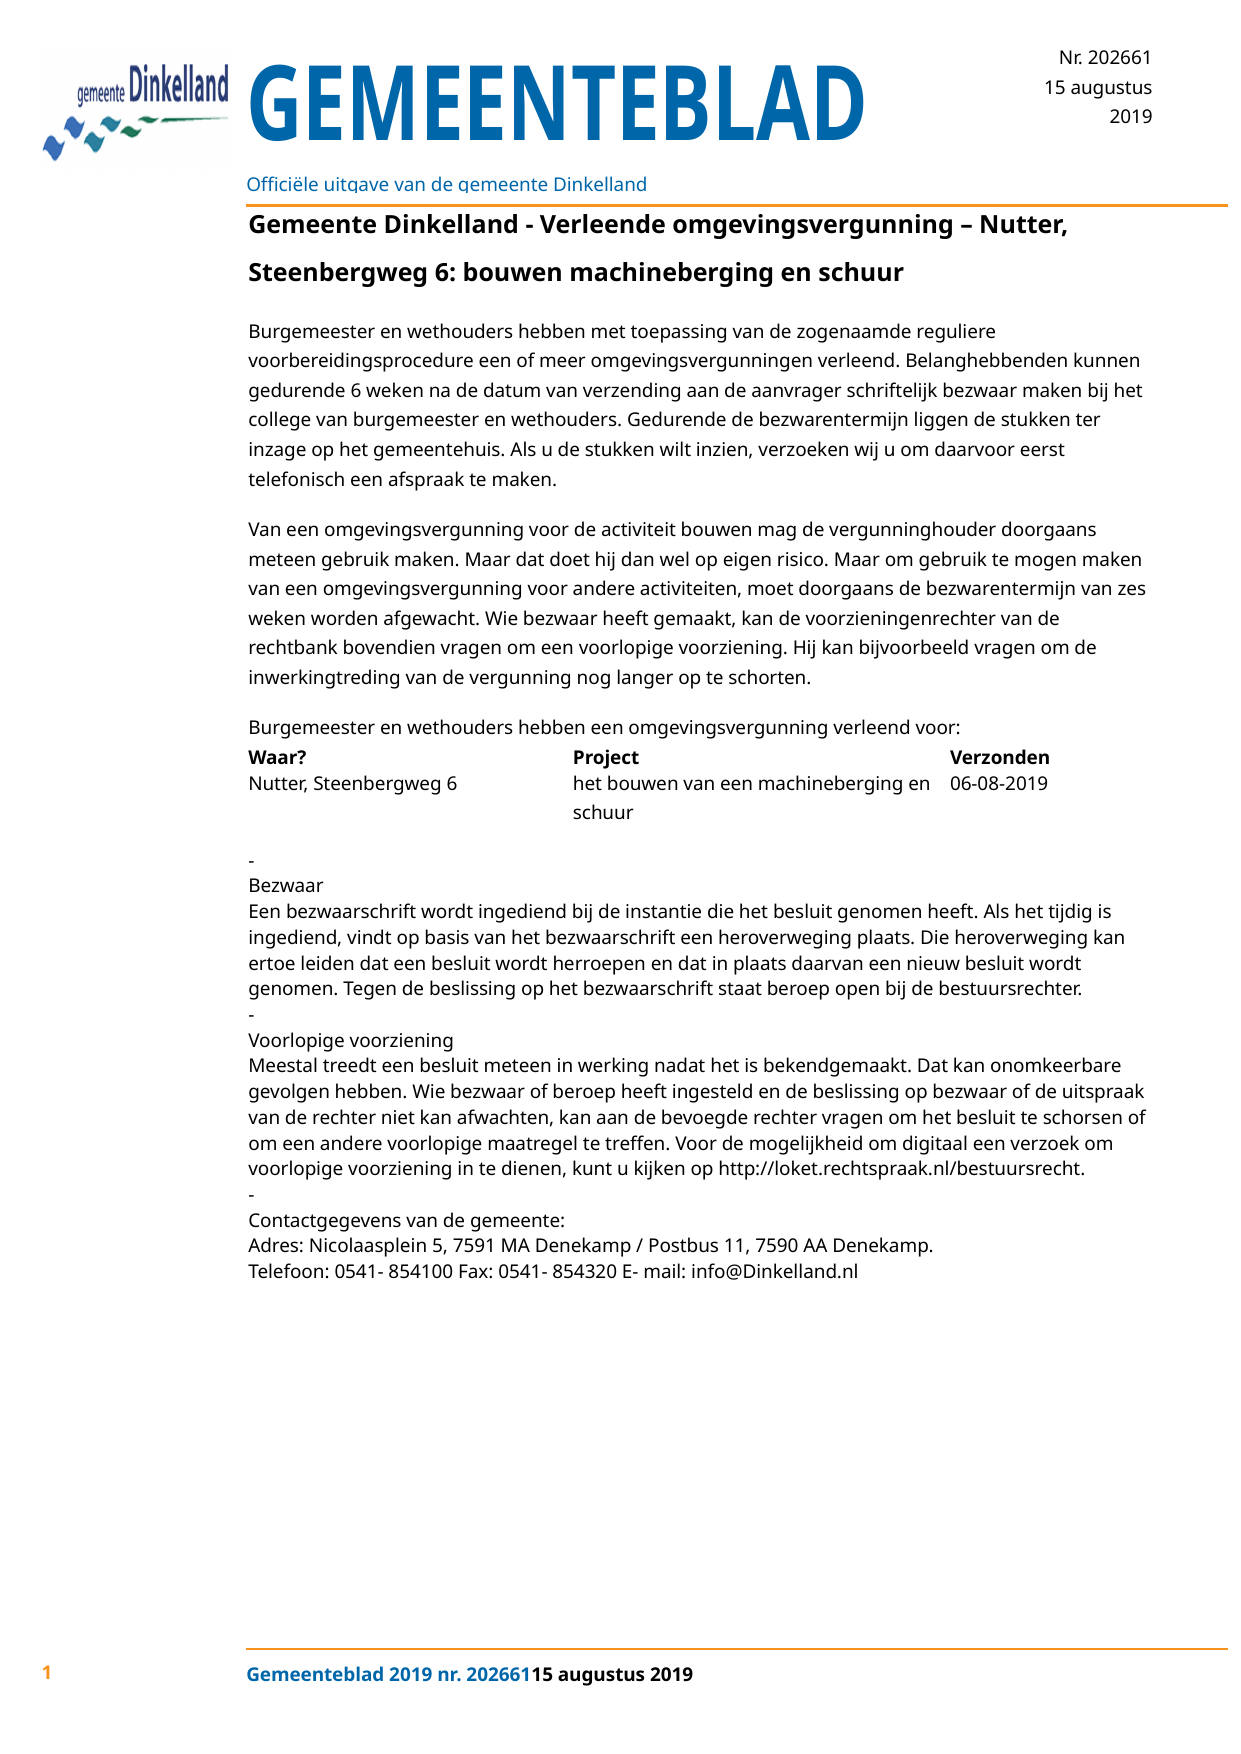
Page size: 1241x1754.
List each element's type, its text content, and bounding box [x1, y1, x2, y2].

text Burgemeester en wethouders hebben met toepassing van de zogenaamde reguliere voorbereidingsprocedure een of meer omgevingsvergunningen verleend. Belanghebbenden kunnen gedurende 6 weken na de datum van verzending aan de aanvrager schriftelijk bezwaar maken bij het college van burgemeester en wethouders. Gedurende de bezwarentermijn liggen de stukken ter inzage op het gemeentehuis. Als u de stukken wilt inzien, verzoeken wij u om daarvoor eerst telefonisch een afspraak te maken. [248, 318, 1152, 492]
text Burgemeester en wethouders hebben een omgevingsvergunning verleend voor: [248, 714, 1152, 740]
text Bezwaar [248, 872, 1152, 898]
text Meestal treedt een besluit meteen in werking nadat het is bekendgemaakt. Dat kan onomkeerbare gevolgen hebben. Wie bezwaar of beroep heeft ingesteld en de beslissing op bezwaar of de uitspraak van de rechter niet kan afwachten, kan aan de bevoegde rechter vragen om het besluit te schorsen of om een andere voorlopige maatregel te treffen. Voor de mogelijkheid om digitaal een verzoek om voorlopige voorziening in te dienen, kunt u kijken op http://loket.rechtspraak.nl/bestuursrecht. [248, 1053, 1152, 1181]
table_cell het bouwen van een machineberging en schuur [573, 770, 950, 825]
table_header Waar? [248, 744, 573, 770]
text Adres: Nicolaasplein 5, 7591 MA Denekamp / Postbus 11, 7590 AA Denekamp. [248, 1233, 1152, 1258]
text Van een omgevingsvergunning voor de activiteit bouwen mag de vergunninghouder doorgaans meteen gebruik maken. Maar dat doet hij dan wel op eigen risico. Maar om gebruik te mogen maken van een omgevingsvergunning voor andere activiteiten, moet doorgaans de bezwarentermijn van zes weken worden afgewacht. Wie bezwaar heeft gemaakt, kan de voorzieningenrechter van de rechtbank bovendien vragen om een voorlopige voorziening. Hij kan bijvoorbeeld vragen om de inwerkingtreding van de vergunning nog langer op te schorten. [248, 516, 1152, 690]
table_header Project [573, 744, 950, 770]
table_cell Nutter, Steenbergweg 6 [248, 770, 573, 825]
text Contactgegevens van de gemeente: [248, 1207, 1152, 1233]
table_header Verzonden [950, 744, 1152, 770]
text - [248, 1001, 1152, 1027]
table_cell 06-08-2019 [950, 770, 1152, 825]
text Telefoon: 0541- 854100 Fax: 0541- 854320 E- mail: info@Dinkelland.nl [248, 1258, 1152, 1284]
text Voorlopige voorziening [248, 1027, 1152, 1053]
text Gemeente Dinkelland - Verleende omgevingsvergunning – Nutter, Steenbergweg 6: bouwen machineberging en schuur [248, 207, 1152, 288]
text Een bezwaarschrift wordt ingediend bij de instantie die het besluit genomen heeft. Als het tijdig is ingediend, vindt op basis van het bezwaarschrift een heroverweging plaats. Die heroverweging kan ertoe leiden dat een besluit wordt herroepen en dat in plaats daarvan een nieuw besluit wordt genomen. Tegen de beslissing op het bezwaarschrift staat beroep open bij de bestuursrechter. [248, 898, 1152, 1001]
text - [248, 1181, 1152, 1207]
picture [41, 47, 231, 172]
text - [248, 847, 1152, 872]
